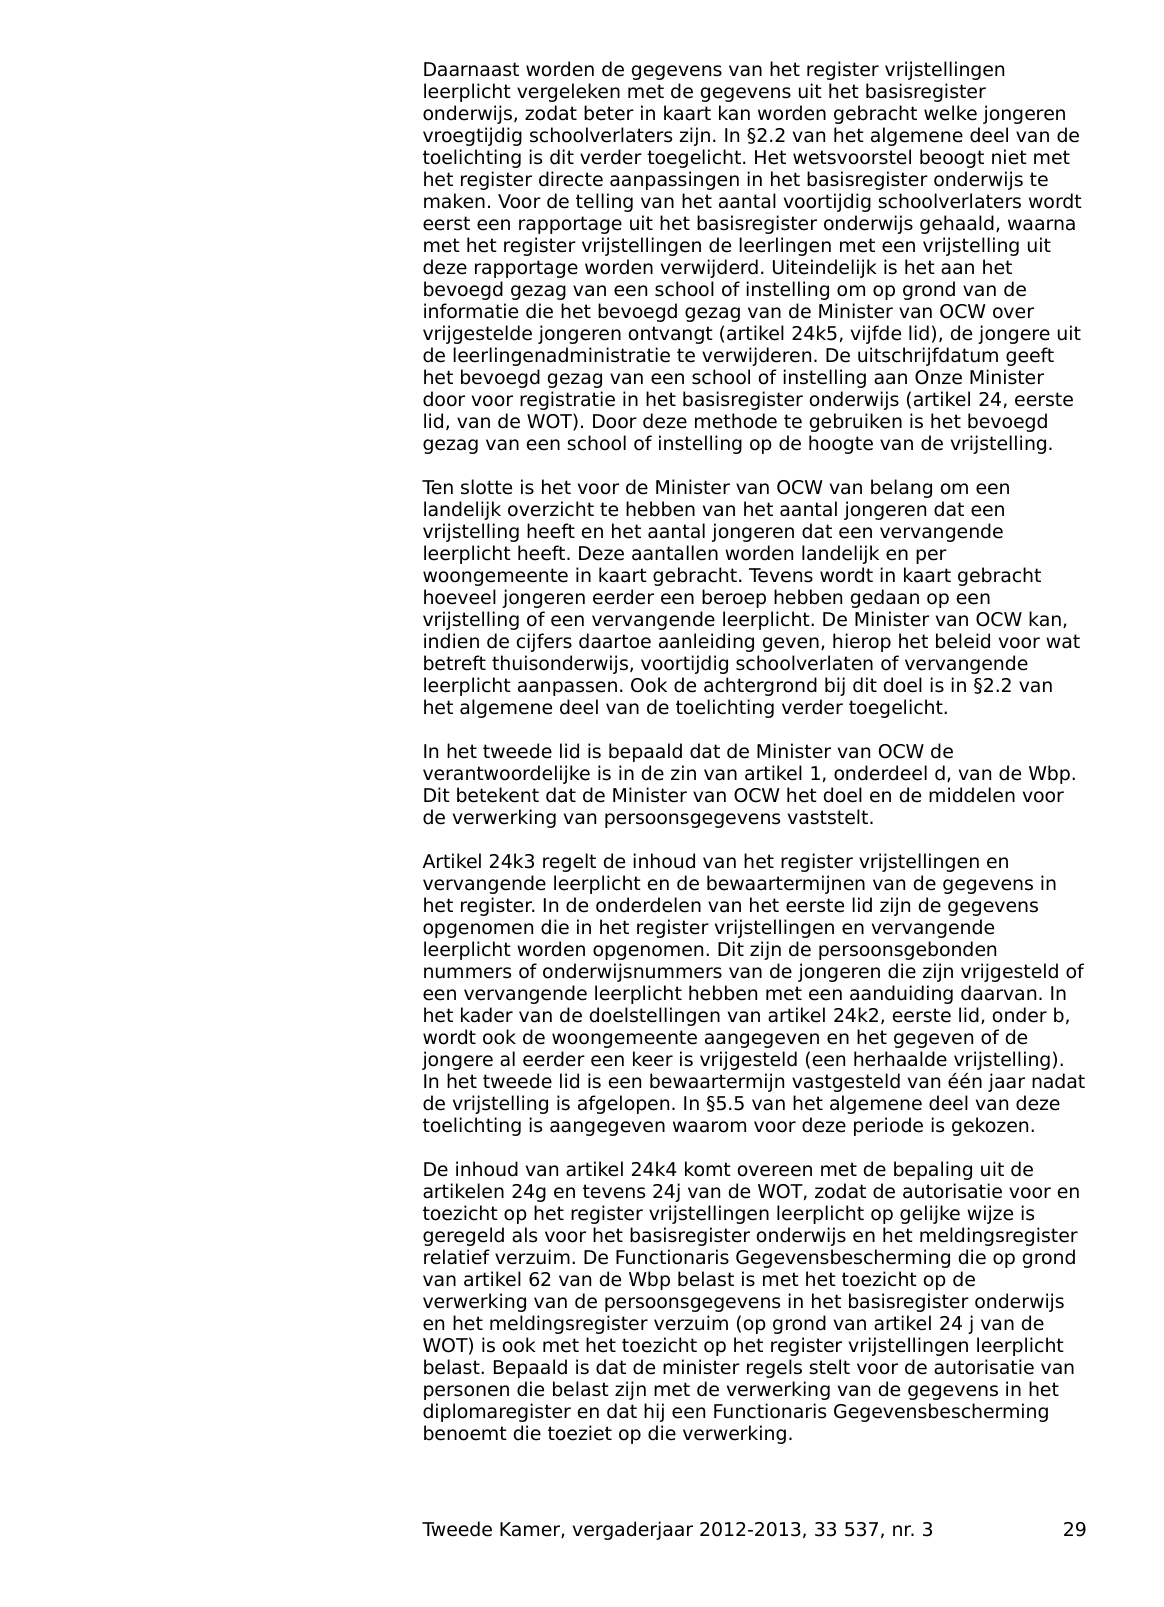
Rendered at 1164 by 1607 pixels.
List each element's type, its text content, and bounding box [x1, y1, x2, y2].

text Daarnaast worden de gegevens van het register vrijstellingen leerplicht vergeleken met de gegevens uit het basisregister onderwijs, zodat beter in kaart kan worden gebracht welke jongeren vroegtijdig schoolverlaters zijn. In §2.2 van het algemene deel van de toelichting is dit verder toegelicht. Het wetsvoorstel beoogt niet met het register directe aanpassingen in het basisregister onderwijs te maken. Voor de telling van het aantal voortijdig schoolverlaters wordt eerst een rapportage uit het basisregister onderwijs gehaald, waarna met het register vrijstellingen de leerlingen met een vrijstelling uit deze rapportage worden verwijderd. Uiteindelijk is het aan het bevoegd gezag van een school of instelling om op grond van de informatie die het bevoegd gezag van de Minister van OCW over vrijgestelde jongeren ontvangt (artikel 24k5, vijfde lid), de jongere uit de leerlingenadministratie te verwijderen. De uitschrijfdatum geeft het bevoegd gezag van een school of instelling aan Onze Minister door voor registratie in het basisregister onderwijs (artikel 24, eerste lid, van de WOT). Door deze methode te gebruiken is het bevoegd gezag van een school of instelling op de hoogte van de vrijstelling. [422, 59, 1087, 455]
text Artikel 24k3 regelt de inhoud van het register vrijstellingen en vervangende leerplicht en de bewaartermijnen van de gegevens in het register. In de onderdelen van het eerste lid zijn de gegevens opgenomen die in het register vrijstellingen en vervangende leerplicht worden opgenomen. Dit zijn de persoonsgebonden nummers of onderwijsnummers van de jongeren die zijn vrijgesteld of een vervangende leerplicht hebben met een aanduiding daarvan. In het kader van de doelstellingen van artikel 24k2, eerste lid, onder b, wordt ook de woongemeente aangegeven en het gegeven of de jongere al eerder een keer is vrijgesteld (een herhaalde vrijstelling). In het tweede lid is een bewaartermijn vastgesteld van één jaar nadat de vrijstelling is afgelopen. In §5.5 van het algemene deel van deze toelichting is aangegeven waarom voor deze periode is gekozen. [422, 851, 1087, 1137]
text Ten slotte is het voor de Minister van OCW van belang om een landelijk overzicht te hebben van het aantal jongeren dat een vrijstelling heeft en het aantal jongeren dat een vervangende leerplicht heeft. Deze aantallen worden landelijk en per woongemeente in kaart gebracht. Tevens wordt in kaart gebracht hoeveel jongeren eerder een beroep hebben gedaan op een vrijstelling of een vervangende leerplicht. De Minister van OCW kan, indien de cijfers daartoe aanleiding geven, hierop het beleid voor wat betreft thuisonderwijs, voortijdig schoolverlaten of vervangende leerplicht aanpassen. Ook de achtergrond bij dit doel is in §2.2 van het algemene deel van de toelichting verder toegelicht. [422, 477, 1087, 719]
text De inhoud van artikel 24k4 komt overeen met de bepaling uit de artikelen 24g en tevens 24j van de WOT, zodat de autorisatie voor en toezicht op het register vrijstellingen leerplicht op gelijke wijze is geregeld als voor het basisregister onderwijs en het meldingsregister relatief verzuim. De Functionaris Gegevensbescherming die op grond van artikel 62 van de Wbp belast is met het toezicht op de verwerking van de persoonsgegevens in het basisregister onderwijs en het meldingsregister verzuim (op grond van artikel 24 j van de WOT) is ook met het toezicht op het register vrijstellingen leerplicht belast. Bepaald is dat de minister regels stelt voor de autorisatie van personen die belast zijn met de verwerking van de gegevens in het diplomaregister en dat hij een Functionaris Gegevensbescherming benoemt die toeziet op die verwerking. [422, 1159, 1087, 1444]
text In het tweede lid is bepaald dat de Minister van OCW de verantwoordelijke is in de zin van artikel 1, onderdeel d, van de Wbp. Dit betekent dat de Minister van OCW het doel en de middelen voor de verwerking van persoonsgegevens vaststelt. [422, 741, 1087, 829]
